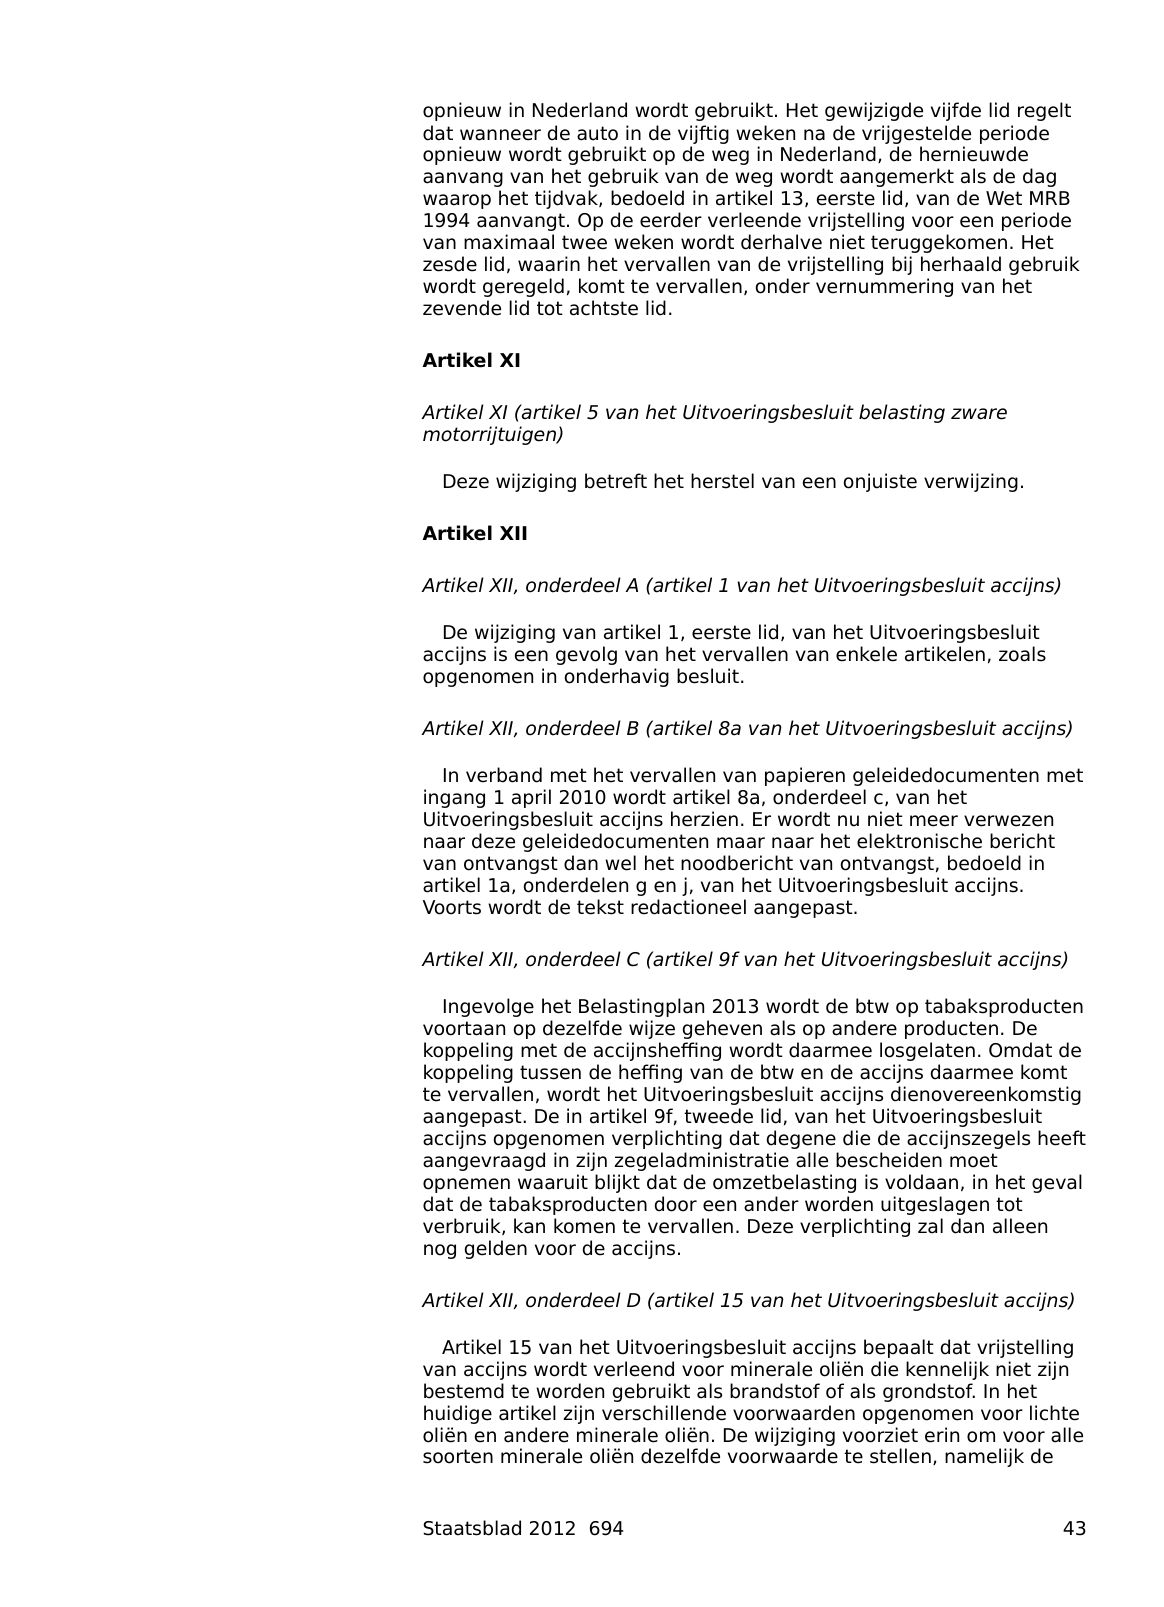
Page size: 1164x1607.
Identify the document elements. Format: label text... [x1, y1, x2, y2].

text Artikel 15 van het Uitvoeringsbesluit accijns bepaalt dat vrijstelling van accijns wordt verleend voor minerale oliën die kennelijk niet zijn bestemd te worden gebruikt als brandstof of als grondstof. In het huidige artikel zijn verschillende voorwaarden opgenomen voor lichte oliën en andere minerale oliën. De wijziging voorziet erin om voor alle soorten minerale oliën dezelfde voorwaarde te stellen, namelijk de [422, 1337, 1087, 1468]
subtitle Artikel XI (artikel 5 van het Uitvoeringsbesluit belasting zware motorrijtuigen) [422, 402, 1087, 446]
subtitle Artikel XII, onderdeel C (artikel 9f van het Uitvoeringsbesluit accijns) [422, 949, 1087, 971]
subtitle Artikel XII [422, 523, 1087, 545]
text De wijziging van artikel 1, eerste lid, van het Uitvoeringsbesluit accijns is een gevolg van het vervallen van enkele artikelen, zoals opgenomen in onderhavig besluit. [422, 622, 1087, 688]
text In verband met het vervallen van papieren geleidedocumenten met ingang 1 april 2010 wordt artikel 8a, onderdeel c, van het Uitvoeringsbesluit accijns herzien. Er wordt nu niet meer verwezen naar deze geleidedocumenten maar naar het elektronische bericht van ontvangst dan wel het noodbericht van ontvangst, bedoeld in artikel 1a, onderdelen g en j, van het Uitvoeringsbesluit accijns. Voorts wordt de tekst redactioneel aangepast. [422, 765, 1087, 919]
text Deze wijziging betreft het herstel van een onjuiste verwijzing. [422, 471, 1087, 493]
subtitle Artikel XII, onderdeel B (artikel 8a van het Uitvoeringsbesluit accijns) [422, 718, 1087, 740]
subtitle Artikel XI [422, 350, 1087, 372]
subtitle Artikel XII, onderdeel A (artikel 1 van het Uitvoeringsbesluit accijns) [422, 575, 1087, 597]
subtitle Artikel XII, onderdeel D (artikel 15 van het Uitvoeringsbesluit accijns) [422, 1289, 1087, 1312]
text Ingevolge het Belastingplan 2013 wordt de btw op tabaksproducten voortaan op dezelfde wijze geheven als op andere producten. De koppeling met de accijnsheffing wordt daarmee losgelaten. Omdat de koppeling tussen de heffing van de btw en de accijns daarmee komt te vervallen, wordt het Uitvoeringsbesluit accijns dienovereenkomstig aangepast. De in artikel 9f, tweede lid, van het Uitvoeringsbesluit accijns opgenomen verplichting dat degene die de accijnszegels heeft aangevraagd in zijn zegeladministratie alle bescheiden moet opnemen waaruit blijkt dat de omzetbelasting is voldaan, in het geval dat de tabaksproducten door een ander worden uitgeslagen tot verbruik, kan komen te vervallen. Deze verplichting zal dan alleen nog gelden voor de accijns. [422, 996, 1087, 1259]
text opnieuw in Nederland wordt gebruikt. Het gewijzigde vijfde lid regelt dat wanneer de auto in de vijftig weken na de vrijgestelde periode opnieuw wordt gebruikt op de weg in Nederland, de hernieuwde aanvang van het gebruik van de weg wordt aangemerkt als de dag waarop het tijdvak, bedoeld in artikel 13, eerste lid, van de Wet MRB 1994 aanvangt. Op de eerder verleende vrijstelling voor een periode van maximaal twee weken wordt derhalve niet teruggekomen. Het zesde lid, waarin het vervallen van de vrijstelling bij herhaald gebruik wordt geregeld, komt te vervallen, onder vernummering van het zevende lid tot achtste lid. [422, 100, 1087, 320]
